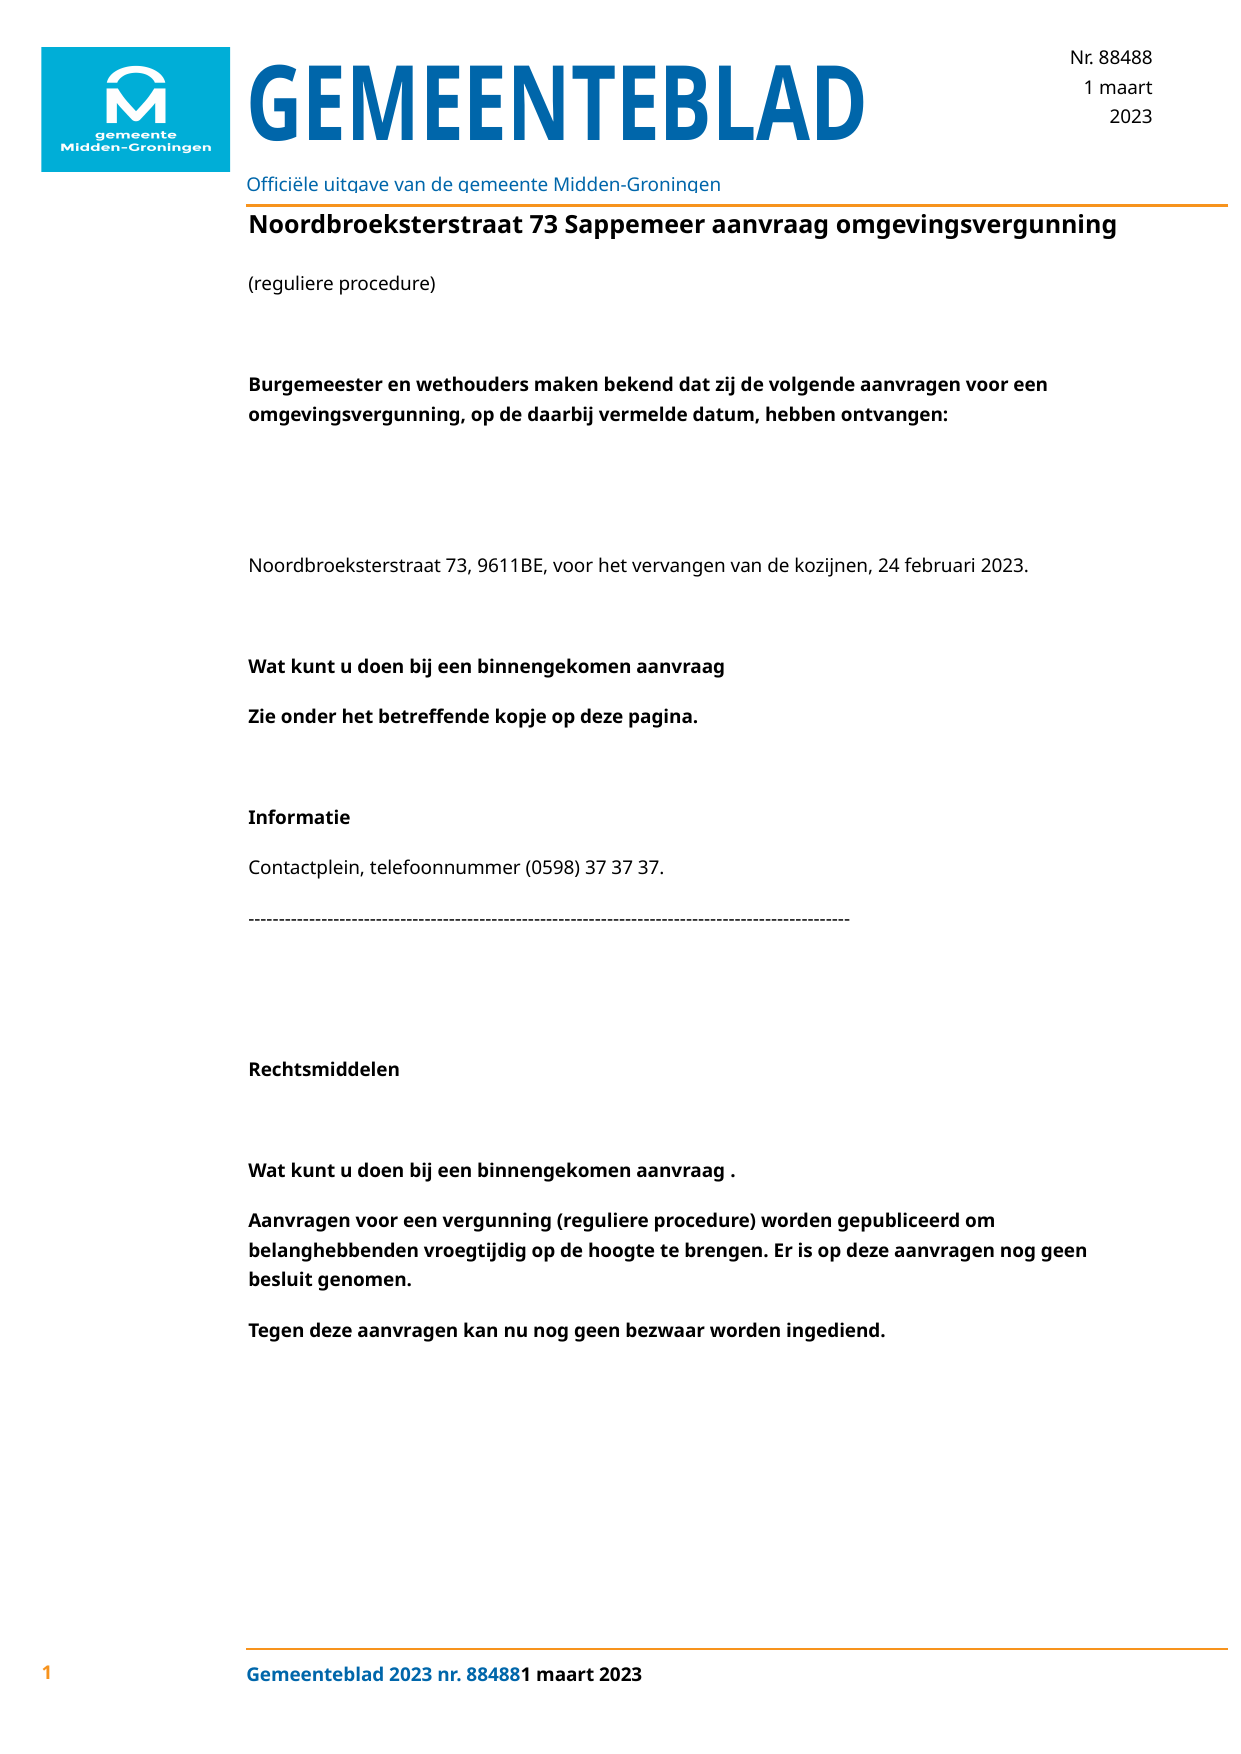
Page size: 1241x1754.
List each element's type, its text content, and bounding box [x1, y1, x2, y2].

text Wat kunt u doen bij een binnengekomen aanvraag [248, 653, 1152, 678]
text Noordbroeksterstraat 73 Sappemeer aanvraag omgevingsvergunning [248, 207, 1152, 241]
text --------------------------------------------------------------------------------------------------- [248, 905, 1152, 931]
text Contactplein, telefoonnummer (0598) 37 37 37. [248, 854, 1152, 880]
text Burgemeester en wethouders maken bekend dat zij de volgende aanvragen voor een omgevingsvergunning, op de daarbij vermelde datum, hebben ontvangen: [248, 371, 1152, 426]
text Tegen deze aanvragen kan nu nog geen bezwaar worden ingediend. [248, 1317, 1152, 1343]
text Informatie [248, 804, 1152, 830]
picture [108, 66, 164, 82]
picture [107, 89, 165, 122]
picture [184, 146, 190, 153]
text Noordbroeksterstraat 73, 9611BE, voor het vervangen van de kozijnen, 24 februari 2023. [248, 552, 1152, 578]
text Zie onder het betreffende kopje op deze pagina. [248, 703, 1152, 729]
text Wat kunt u doen bij een binnengekomen aanvraag . [248, 1157, 1152, 1183]
text Aanvragen voor een vergunning (reguliere procedure) worden gepubliceerd om belanghebbenden vroegtijdig op de hoogte te brengen. Er is op deze aanvragen nog geen besluit genomen. [248, 1207, 1152, 1292]
text Rechtsmiddelen [248, 1056, 1152, 1082]
text (reguliere procedure) [248, 270, 1152, 296]
